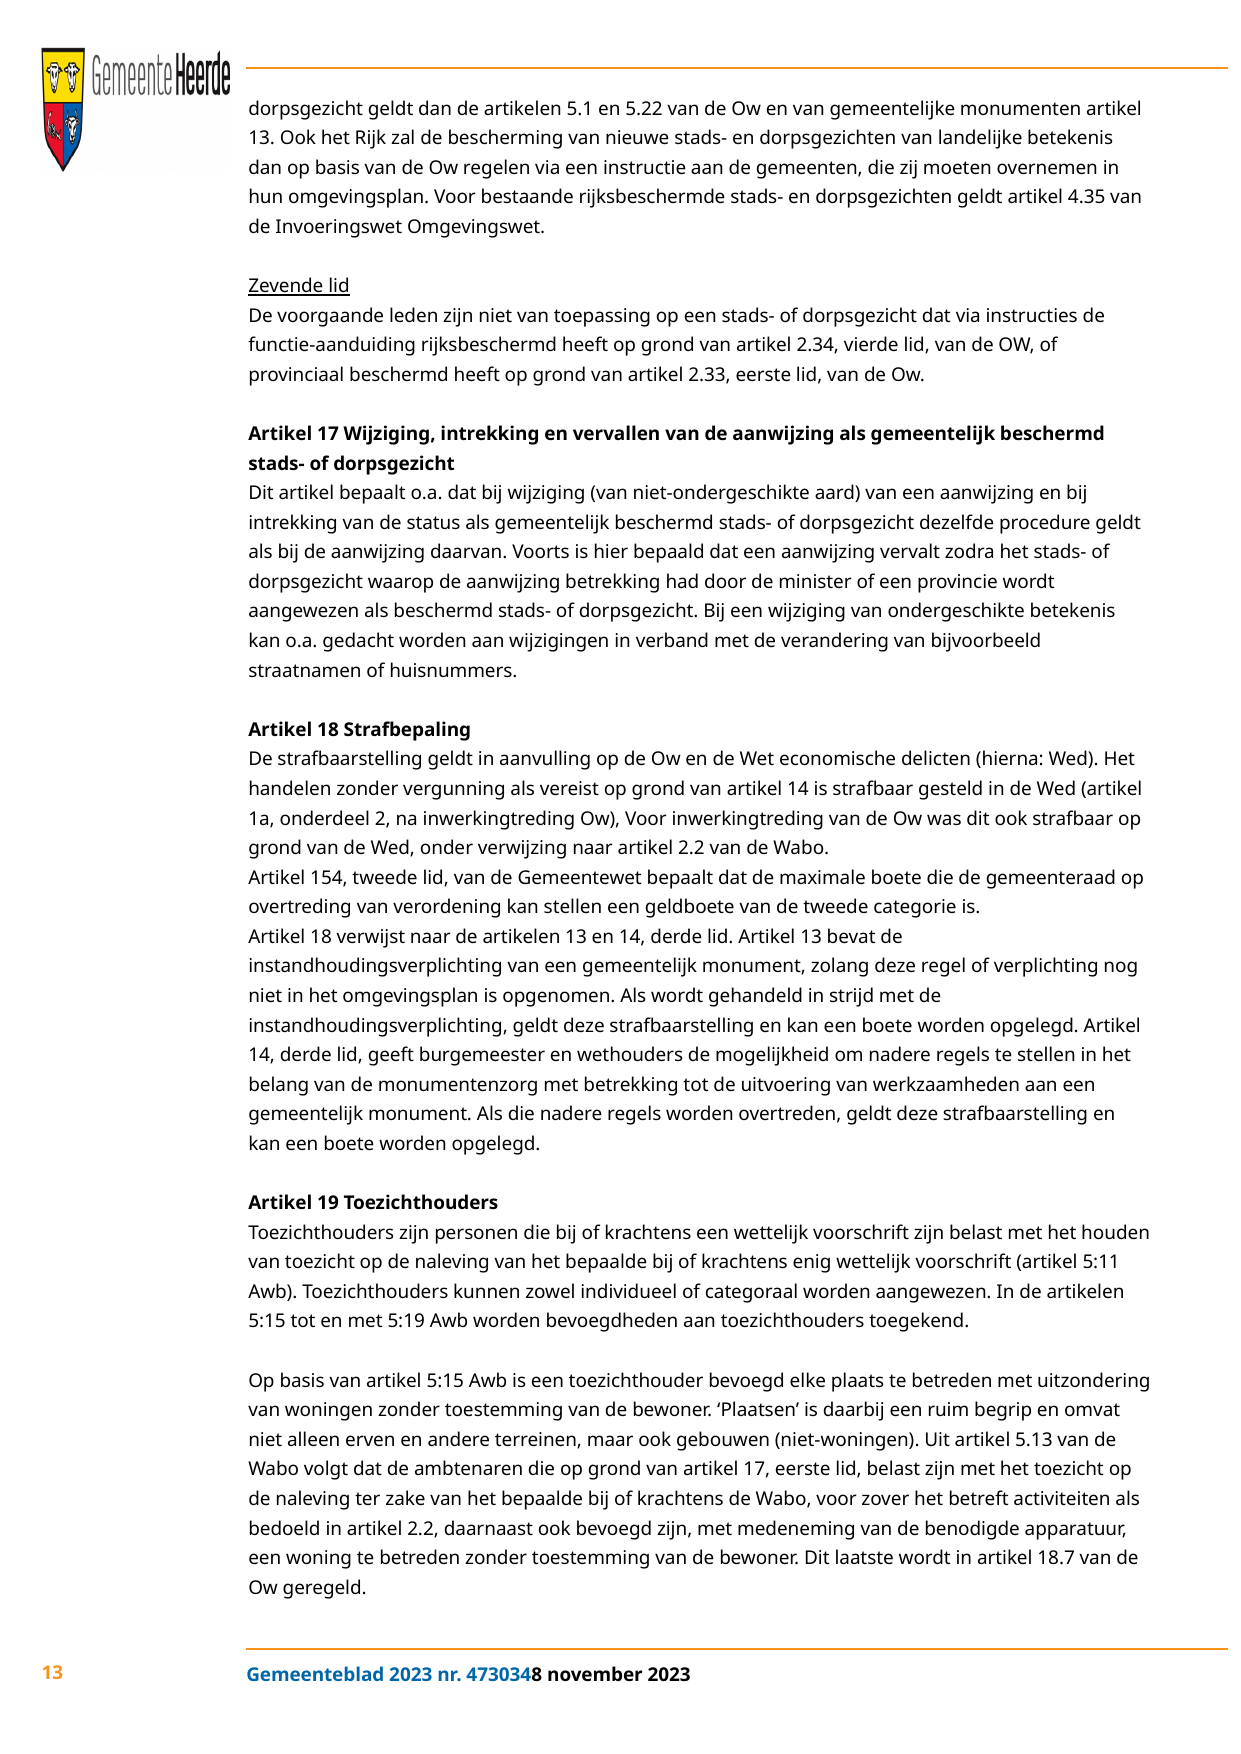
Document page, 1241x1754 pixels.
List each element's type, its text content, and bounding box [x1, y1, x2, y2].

text Artikel 18 verwijst naar de artikelen 13 en 14, derde lid. Artikel 13 bevat de instandhoudingsverplichting van een gemeentelijk monument, zolang deze regel of verplichting nog niet in het omgevingsplan is opgenomen. Als wordt gehandeld in strijd met de instandhoudingsverplichting, geldt deze strafbaarstelling en kan een boete worden opgelegd. Artikel 14, derde lid, geeft burgemeester en wethouders de mogelijkheid om nadere regels te stellen in het belang van de monumentenzorg met betrekking tot de uitvoering van werkzaamheden aan een gemeentelijk monument. Als die nadere regels worden overtreden, geldt deze strafbaarstelling en kan een boete worden opgelegd. [248, 923, 1152, 1156]
text De voorgaande leden zijn niet van toepassing op een stads- of dorpsgezicht dat via instructies de functie-aanduiding rijksbeschermd heeft op grond van artikel 2.34, vierde lid, van de OW, of provinciaal beschermd heeft op grond van artikel 2.33, eerste lid, van de Ow. [248, 302, 1152, 387]
text Artikel 154, tweede lid, van de Gemeentewet bepaalt dat de maximale boete die de gemeenteraad op overtreding van verordening kan stellen een geldboete van de tweede categorie is. [248, 864, 1152, 919]
text dorpsgezicht geldt dan de artikelen 5.1 en 5.22 van de Ow en van gemeentelijke monumenten artikel 13. Ook het Rijk zal de bescherming van nieuwe stads- en dorpsgezichten van landelijke betekenis dan op basis van de Ow regelen via een instructie aan de gemeenten, die zij moeten overnemen in hun omgevingsplan. Voor bestaande rijksbeschermde stads- en dorpsgezichten geldt artikel 4.35 van de Invoeringswet Omgevingswet. [248, 95, 1152, 239]
text Dit artikel bepaalt o.a. dat bij wijziging (van niet-ondergeschikte aard) van een aanwijzing en bij intrekking van de status als gemeentelijk beschermd stads- of dorpsgezicht dezelfde procedure geldt als bij de aanwijzing daarvan. Voorts is hier bepaald dat een aanwijzing vervalt zodra het stads- of dorpsgezicht waarop de aanwijzing betrekking had door de minister of een provincie wordt aangewezen als beschermd stads- of dorpsgezicht. Bij een wijziging van ondergeschikte betekenis kan o.a. gedacht worden aan wijzigingen in verband met de verandering van bijvoorbeeld straatnamen of huisnummers. [248, 479, 1152, 683]
text Op basis van artikel 5:15 Awb is een toezichthouder bevoegd elke plaats te betreden met uitzondering van woningen zonder toestemming van de bewoner. ‘Plaatsen’ is daarbij een ruim begrip en omvat niet alleen erven en andere terreinen, maar ook gebouwen (niet-woningen). Uit artikel 5.13 van de Wabo volgt dat de ambtenaren die op grond van artikel 17, eerste lid, belast zijn met het toezicht op de naleving ter zake van het bepaalde bij of krachtens de Wabo, voor zover het betreft activiteiten als bedoeld in artikel 2.2, daarnaast ook bevoegd zijn, met medeneming van de benodigde apparatuur, een woning te betreden zonder toestemming van de bewoner. Dit laatste wordt in artikel 18.7 van de Ow geregeld. [248, 1367, 1152, 1600]
text Artikel 19 Toezichthouders [248, 1189, 1152, 1215]
text De strafbaarstelling geldt in aanvulling op de Ow en de Wet economische delicten (hierna: Wed). Het handelen zonder vergunning als vereist op grond van artikel 14 is strafbaar gesteld in de Wed (artikel 1a, onderdeel 2, na inwerkingtreding Ow), Voor inwerkingtreding van de Ow was dit ook strafbaar op grond van de Wed, onder verwijzing naar artikel 2.2 van de Wabo. [248, 746, 1152, 860]
text Artikel 18 Strafbepaling [248, 716, 1152, 742]
picture [41, 47, 231, 172]
text Artikel 17 Wijziging, intrekking en vervallen van de aanwijzing als gemeentelijk beschermd stads- of dorpsgezicht [248, 420, 1152, 476]
text Toezichthouders zijn personen die bij of krachtens een wettelijk voorschrift zijn belast met het houden van toezicht op de naleving van het bepaalde bij of krachtens enig wettelijk voorschrift (artikel 5:11 Awb). Toezichthouders kunnen zowel individueel of categoraal worden aangewezen. In de artikelen 5:15 tot en met 5:19 Awb worden bevoegdheden aan toezichthouders toegekend. [248, 1219, 1152, 1333]
text Zevende lid [248, 272, 1152, 298]
